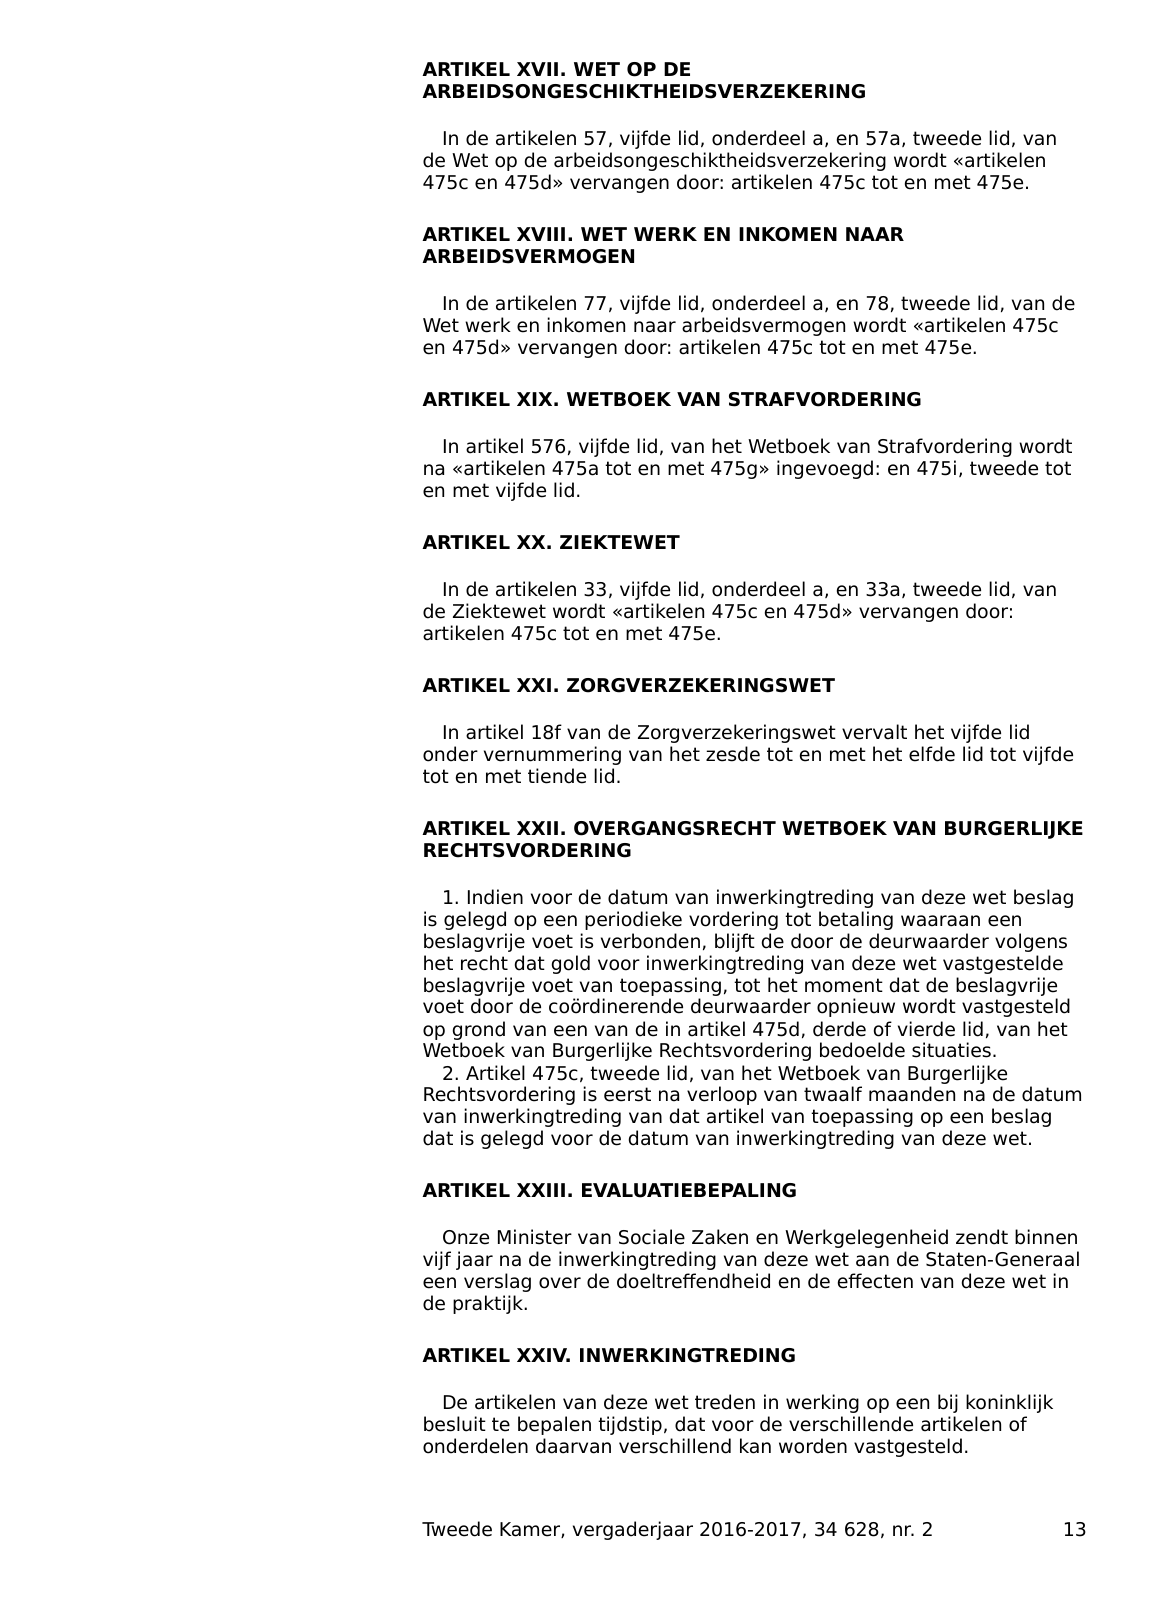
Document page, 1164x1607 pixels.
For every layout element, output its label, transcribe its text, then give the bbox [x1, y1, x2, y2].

subtitle ARTIKEL XX. ZIEKTEWET [422, 532, 1087, 554]
text In artikel 18f van de Zorgverzekeringswet vervalt het vijfde lid onder vernummering van het zesde tot en met het elfde lid tot vijfde tot en met tiende lid. [422, 722, 1087, 788]
subtitle ARTIKEL XXII. OVERGANGSRECHT WETBOEK VAN BURGERLIJKE RECHTSVORDERING [422, 818, 1087, 862]
subtitle ARTIKEL XXIV. INWERKINGTREDING [422, 1345, 1087, 1367]
text In de artikelen 57, vijfde lid, onderdeel a, en 57a, tweede lid, van de Wet op de arbeidsongeschiktheidsverzekering wordt «artikelen 475c en 475d» vervangen door: artikelen 475c tot en met 475e. [422, 128, 1087, 194]
subtitle ARTIKEL XIX. WETBOEK VAN STRAFVORDERING [422, 389, 1087, 411]
text In de artikelen 77, vijfde lid, onderdeel a, en 78, tweede lid, van de Wet werk en inkomen naar arbeidsvermogen wordt «artikelen 475c en 475d» vervangen door: artikelen 475c tot en met 475e. [422, 293, 1087, 359]
subtitle ARTIKEL XVII. WET OP DE ARBEIDSONGESCHIKTHEIDSVERZEKERING [422, 59, 1087, 103]
subtitle ARTIKEL XXIII. EVALUATIEBEPALING [422, 1180, 1087, 1202]
subtitle ARTIKEL XXI. ZORGVERZEKERINGSWET [422, 675, 1087, 697]
text 1. Indien voor de datum van inwerkingtreding van deze wet beslag is gelegd op een periodieke vordering tot betaling waaraan een beslagvrije voet is verbonden, blijft de door de deurwaarder volgens het recht dat gold voor inwerkingtreding van deze wet vastgestelde beslagvrije voet van toepassing, tot het moment dat de beslagvrije voet door de coördinerende deurwaarder opnieuw wordt vastgesteld op grond van een van de in artikel 475d, derde of vierde lid, van het Wetboek van Burgerlijke Rechtsvordering bedoelde situaties. [422, 887, 1087, 1062]
text De artikelen van deze wet treden in werking op een bij koninklijk besluit te bepalen tijdstip, dat voor de verschillende artikelen of onderdelen daarvan verschillend kan worden vastgesteld. [422, 1392, 1087, 1458]
subtitle ARTIKEL XVIII. WET WERK EN INKOMEN NAAR ARBEIDSVERMOGEN [422, 224, 1087, 268]
text 2. Artikel 475c, tweede lid, van het Wetboek van Burgerlijke Rechtsvordering is eerst na verloop van twaalf maanden na de datum van inwerkingtreding van dat artikel van toepassing op een beslag dat is gelegd voor de datum van inwerkingtreding van deze wet. [422, 1062, 1087, 1150]
text Onze Minister van Sociale Zaken en Werkgelegenheid zendt binnen vijf jaar na de inwerkingtreding van deze wet aan de Staten-Generaal een verslag over de doeltreffendheid en de effecten van deze wet in de praktijk. [422, 1227, 1087, 1315]
text In de artikelen 33, vijfde lid, onderdeel a, en 33a, tweede lid, van de Ziektewet wordt «artikelen 475c en 475d» vervangen door: artikelen 475c tot en met 475e. [422, 579, 1087, 645]
text In artikel 576, vijfde lid, van het Wetboek van Strafvordering wordt na «artikelen 475a tot en met 475g» ingevoegd: en 475i, tweede tot en met vijfde lid. [422, 436, 1087, 502]
